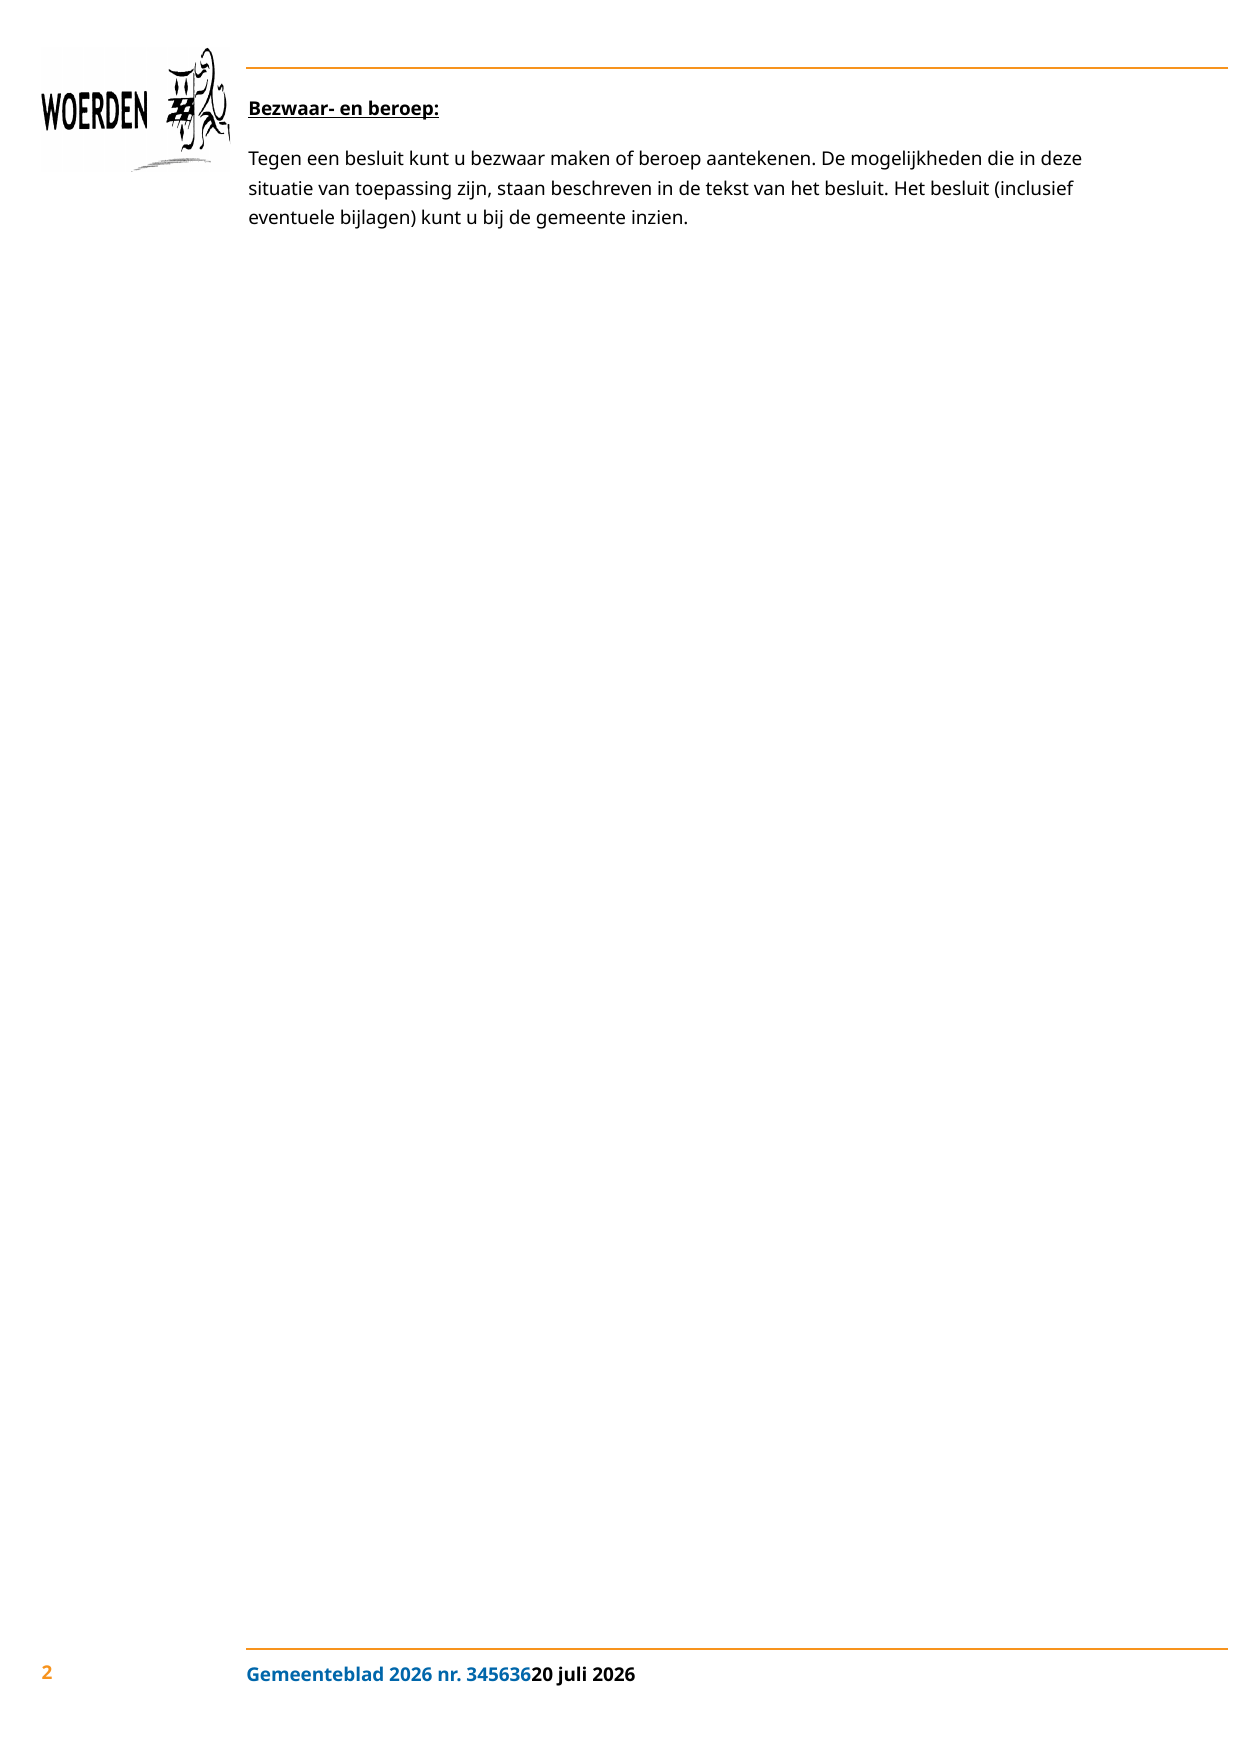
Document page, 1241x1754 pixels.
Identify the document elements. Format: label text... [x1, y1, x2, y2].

text Tegen een besluit kunt u bezwaar maken of beroep aantekenen. De mogelijkheden die in deze situatie van toepassing zijn, staan beschreven in de tekst van het besluit. Het besluit (inclusief eventuele bijlagen) kunt u bij de gemeente inzien. [248, 145, 1152, 230]
picture [41, 47, 231, 172]
text Bezwaar- en beroep: [248, 95, 1152, 121]
